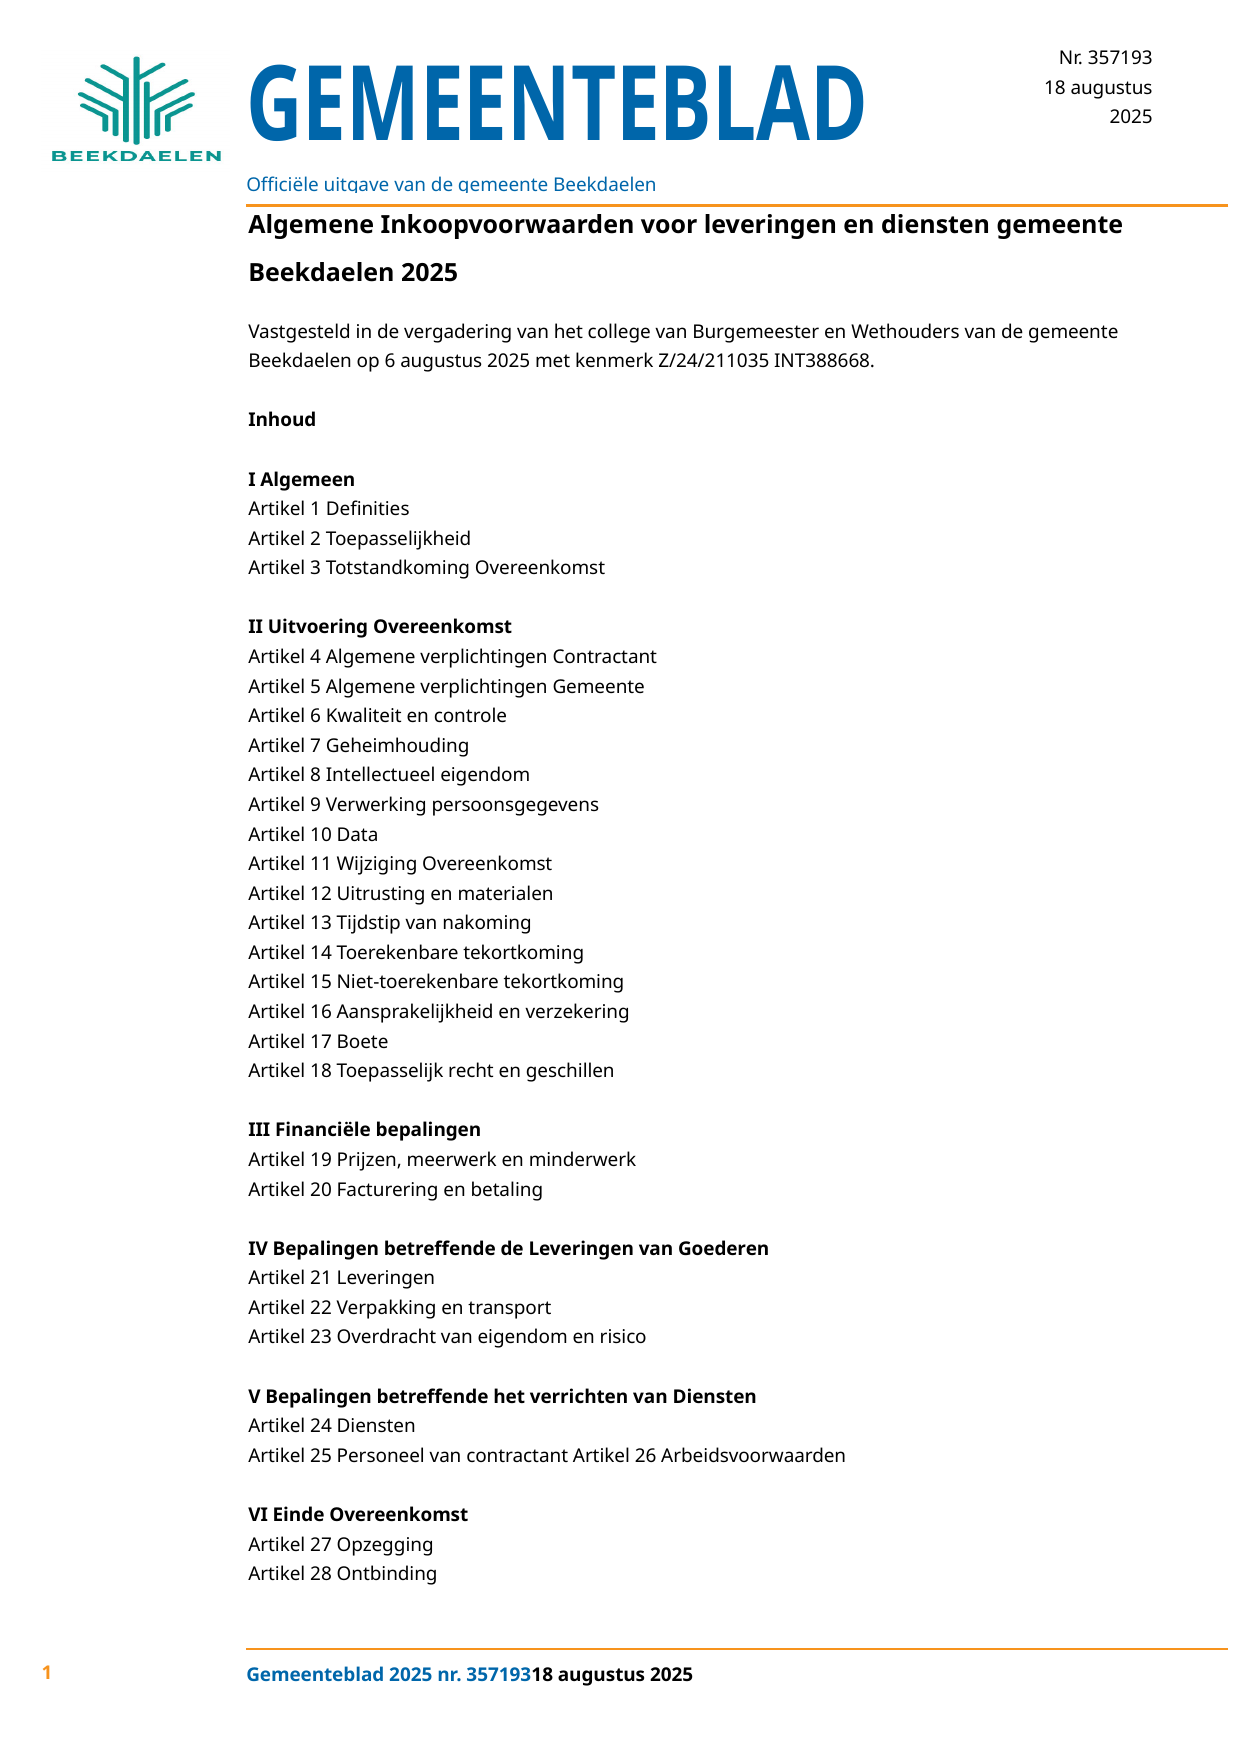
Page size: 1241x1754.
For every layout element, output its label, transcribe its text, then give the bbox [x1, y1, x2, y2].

text Artikel 2 Toepasselijkheid [248, 525, 1152, 551]
text Artikel 10 Data [248, 821, 1152, 847]
text Artikel 8 Intellectueel eigendom [248, 762, 1152, 787]
text Artikel 25 Personeel van contractant Artikel 26 Arbeidsvoorwaarden [248, 1442, 1152, 1468]
text Inhoud [248, 407, 1152, 432]
text Artikel 13 Tijdstip van nakoming [248, 909, 1152, 935]
text Artikel 1 Definities [248, 495, 1152, 521]
text Artikel 12 Uitrusting en materialen [248, 880, 1152, 906]
text Artikel 20 Facturering en betaling [248, 1176, 1152, 1202]
text Artikel 28 Ontbinding [248, 1560, 1152, 1586]
text Artikel 5 Algemene verplichtingen Gemeente [248, 673, 1152, 699]
text Artikel 11 Wijziging Overeenkomst [248, 850, 1152, 876]
text II Uitvoering Overeenkomst [248, 614, 1152, 639]
text Vastgesteld in de vergadering van het college van Burgemeester en Wethouders van de gemeente Beekdaelen op 6 augustus 2025 met kenmerk Z/24/211035 INT388668. [248, 318, 1152, 373]
text Artikel 22 Verpakking en transport [248, 1294, 1152, 1320]
text V Bepalingen betreffende het verrichten van Diensten [248, 1383, 1152, 1409]
text Artikel 21 Leveringen [248, 1264, 1152, 1290]
picture [41, 47, 231, 172]
text Artikel 4 Algemene verplichtingen Contractant [248, 643, 1152, 669]
text VI Einde Overeenkomst [248, 1501, 1152, 1527]
text Artikel 6 Kwaliteit en controle [248, 702, 1152, 728]
text Artikel 3 Totstandkoming Overeenkomst [248, 554, 1152, 580]
text Artikel 18 Toepasselijk recht en geschillen [248, 1057, 1152, 1083]
text IV Bepalingen betreffende de Leveringen van Goederen [248, 1235, 1152, 1261]
text Artikel 9 Verwerking persoonsgegevens [248, 791, 1152, 817]
text Artikel 15 Niet-toerekenbare tekortkoming [248, 969, 1152, 994]
text Algemene Inkoopvoorwaarden voor leveringen en diensten gemeente Beekdaelen 2025 [248, 207, 1152, 288]
text Artikel 24 Diensten [248, 1412, 1152, 1438]
text Artikel 23 Overdracht van eigendom en risico [248, 1324, 1152, 1349]
text Artikel 16 Aansprakelijkheid en verzekering [248, 998, 1152, 1024]
text Artikel 14 Toerekenbare tekortkoming [248, 939, 1152, 965]
text I Algemeen [248, 466, 1152, 492]
text III Financiële bepalingen [248, 1117, 1152, 1142]
text Artikel 27 Opzegging [248, 1531, 1152, 1557]
text Artikel 17 Boete [248, 1028, 1152, 1054]
text Artikel 7 Geheimhouding [248, 732, 1152, 758]
text Artikel 19 Prijzen, meerwerk en minderwerk [248, 1146, 1152, 1172]
